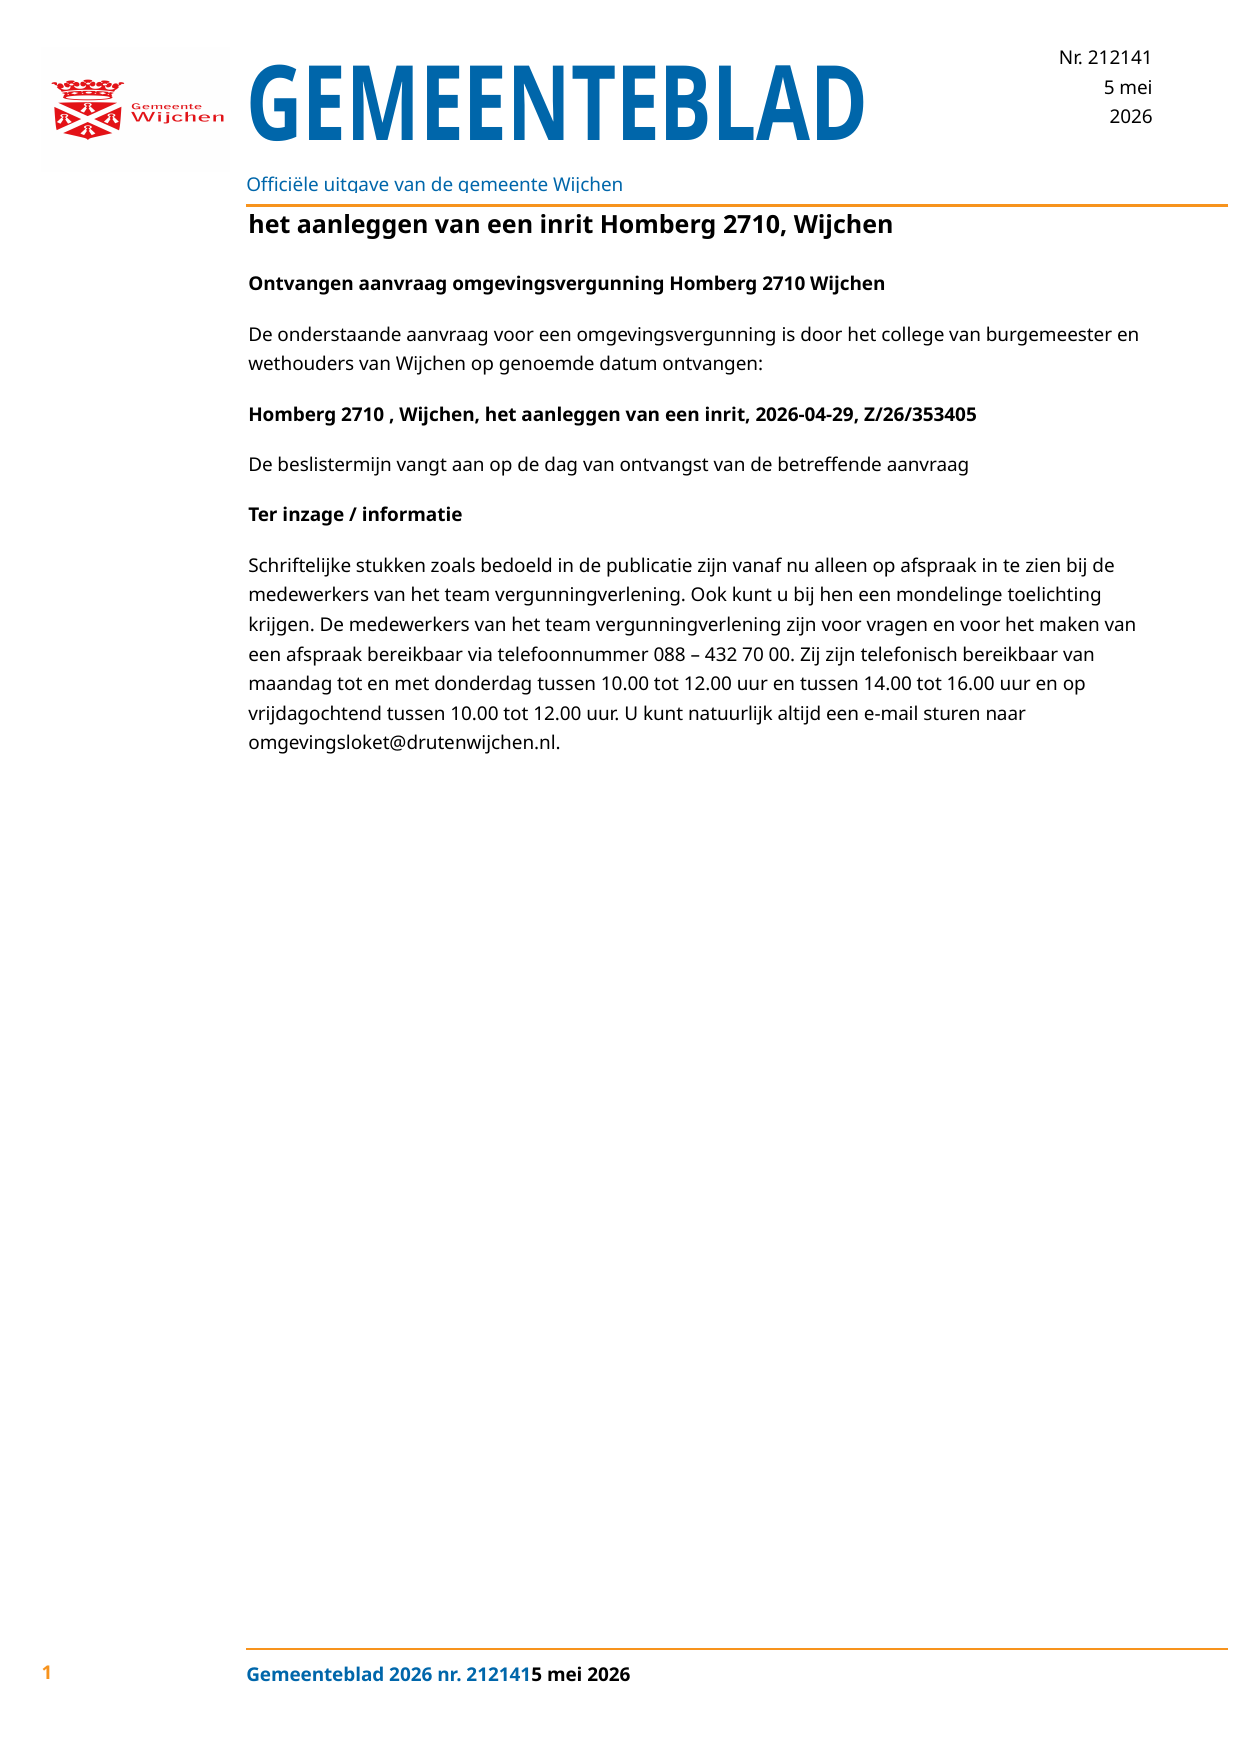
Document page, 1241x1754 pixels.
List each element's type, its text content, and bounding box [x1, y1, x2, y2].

text De beslistermijn vangt aan op de dag van ontvangst van de betreffende aanvraag [248, 451, 1152, 477]
text het aanleggen van een inrit Homberg 2710, Wijchen [248, 207, 1152, 241]
text De onderstaande aanvraag voor een omgevingsvergunning is door het college van burgemeester en wethouders van Wijchen op genoemde datum ontvangen: [248, 321, 1152, 376]
text Ontvangen aanvraag omgevingsvergunning Homberg 2710 Wijchen [248, 270, 1152, 296]
picture [41, 47, 231, 172]
text Homberg 2710 , Wijchen, het aanleggen van een inrit, 2026-04-29, Z/26/353405 [248, 401, 1152, 426]
text Schriftelijke stukken zoals bedoeld in de publicatie zijn vanaf nu alleen op afspraak in te zien bij de medewerkers van het team vergunningverlening. Ook kunt u bij hen een mondelinge toelichting krijgen. De medewerkers van het team vergunningverlening zijn voor vragen en voor het maken van een afspraak bereikbaar via telefoonnummer 088 – 432 70 00. Zij zijn telefonisch bereikbaar van maandag tot en met donderdag tussen 10.00 tot 12.00 uur en tussen 14.00 tot 16.00 uur en op vrijdagochtend tussen 10.00 tot 12.00 uur. U kunt natuurlijk altijd een e-mail sturen naar omgevingsloket@drutenwijchen.nl. [248, 552, 1152, 755]
text Ter inzage / informatie [248, 502, 1152, 527]
